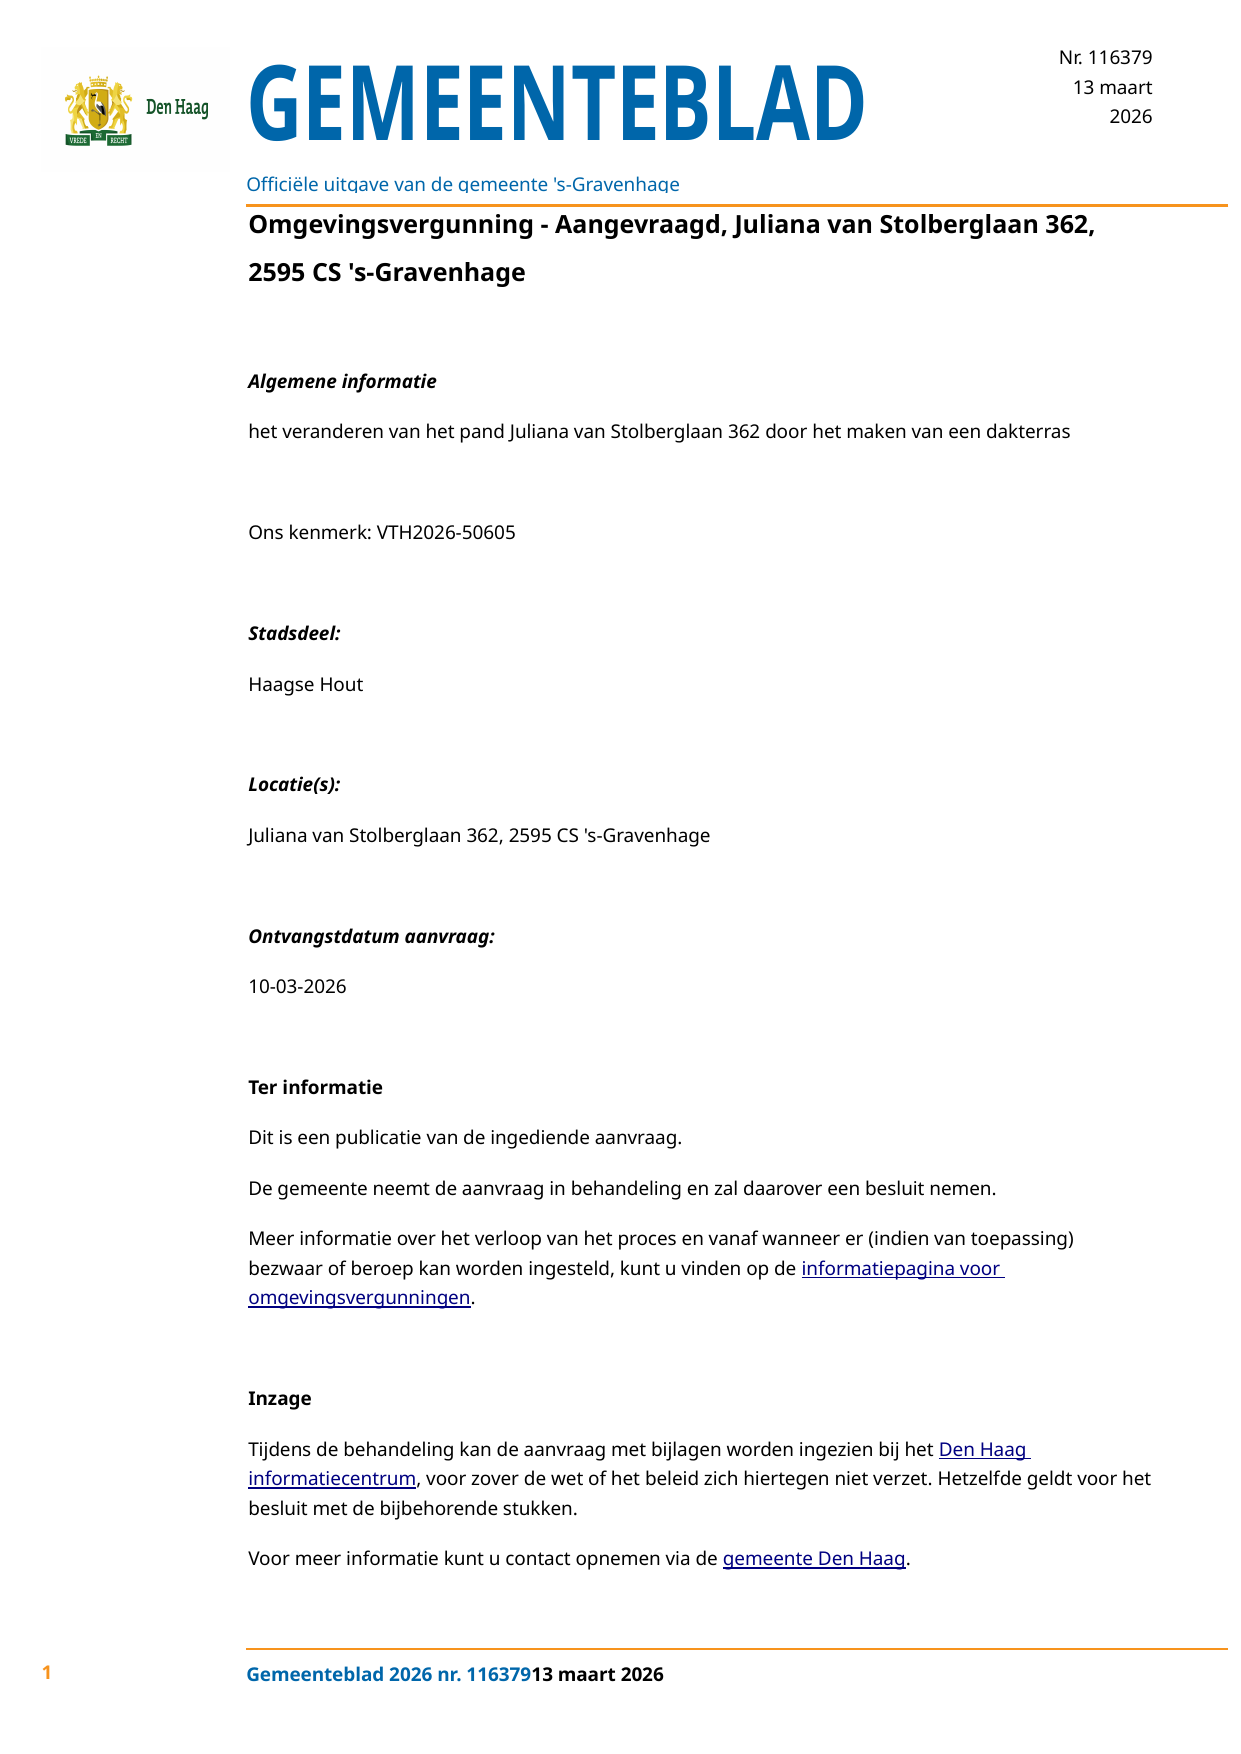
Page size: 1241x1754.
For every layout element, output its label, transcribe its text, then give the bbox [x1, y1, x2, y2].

text Algemene informatie [248, 368, 1152, 394]
text Ter informatie [248, 1074, 1152, 1100]
text Ons kenmerk: VTH2026-50605 [248, 519, 1152, 545]
text Meer informatie over het verloop van het proces en vanaf wanneer er (indien van toepassing) bezwaar of beroep kan worden ingesteld, kunt u vinden op de informatiepagina voor omgevingsvergunningen. [248, 1225, 1152, 1310]
text 10-03-2026 [248, 973, 1152, 999]
text Juliana van Stolberglaan 362, 2595 CS 's-Gravenhage [248, 822, 1152, 848]
text Haagse Hout [248, 671, 1152, 697]
text Voor meer informatie kunt u contact opnemen via de gemeente Den Haag. [248, 1545, 1152, 1571]
text De gemeente neemt de aanvraag in behandeling en zal daarover een besluit nemen. [248, 1175, 1152, 1201]
text Omgevingsvergunning - Aangevraagd, Juliana van Stolberglaan 362, 2595 CS 's-Gravenhage [248, 207, 1152, 288]
text Locatie(s): [248, 772, 1152, 797]
text Ontvangstdatum aanvraag: [248, 923, 1152, 949]
text het veranderen van het pand Juliana van Stolberglaan 362 door het maken van een dakterras [248, 419, 1152, 444]
text Tijdens de behandeling kan de aanvraag met bijlagen worden ingezien bij het Den Haag informatiecentrum, voor zover de wet of het beleid zich hiertegen niet verzet. Hetzelfde geldt voor het besluit met de bijbehorende stukken. [248, 1436, 1152, 1521]
text Dit is een publicatie van de ingediende aanvraag. [248, 1124, 1152, 1150]
text Stadsdeel: [248, 620, 1152, 646]
picture [41, 47, 231, 172]
text Inzage [248, 1385, 1152, 1411]
